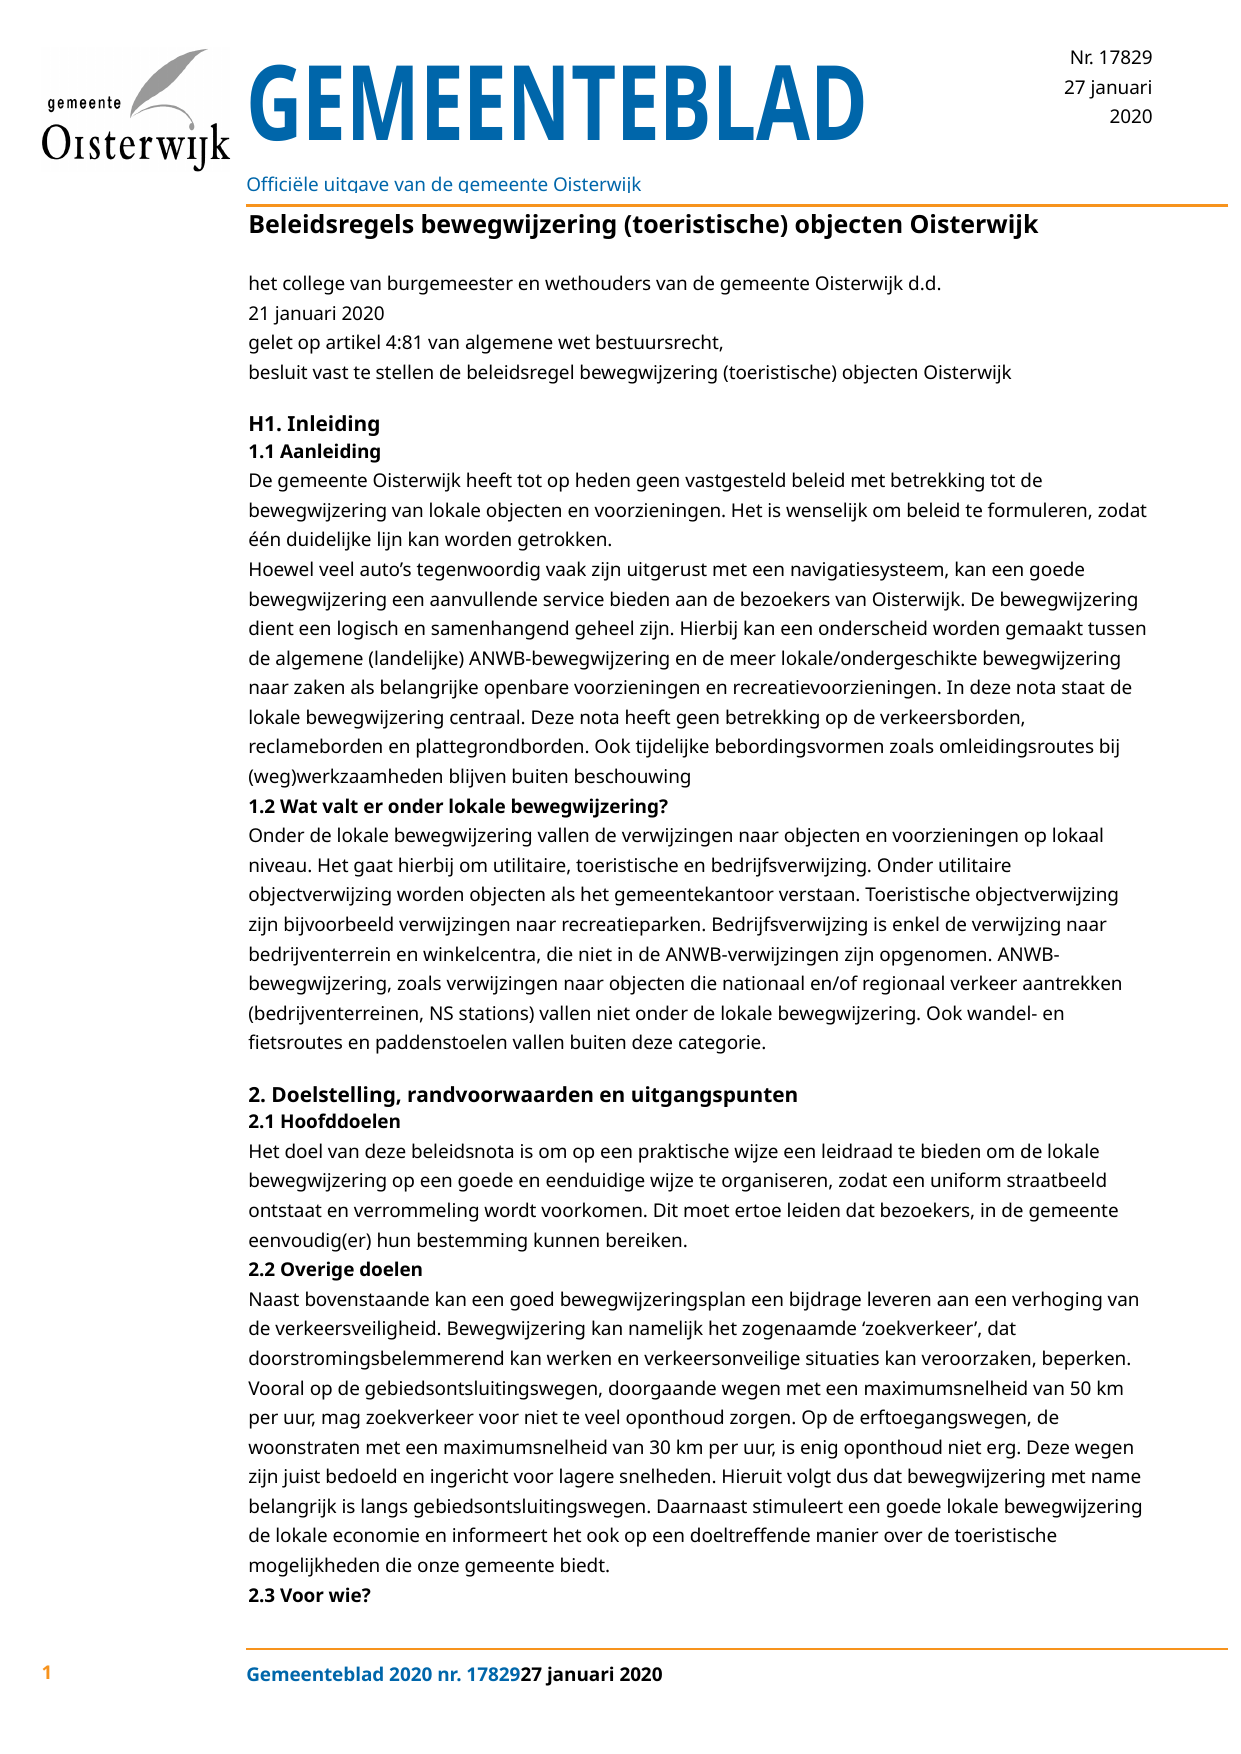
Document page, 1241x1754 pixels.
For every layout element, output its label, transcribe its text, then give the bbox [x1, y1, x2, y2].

text 1.2 Wat valt er onder lokale bewegwijzering? [248, 793, 1152, 819]
text 21 januari 2020 [248, 300, 1152, 326]
text het college van burgemeester en wethouders van de gemeente Oisterwijk d.d. [248, 270, 1152, 296]
text Het doel van deze beleidsnota is om op een praktische wijze een leidraad te bieden om de lokale bewegwijzering op een goede en eenduidige wijze te organiseren, zodat een uniform straatbeeld ontstaat en verrommeling wordt voorkomen. Dit moet ertoe leiden dat bezoekers, in de gemeente eenvoudig(er) hun bestemming kunnen bereiken. [248, 1138, 1152, 1252]
text Naast bovenstaande kan een goed bewegwijzeringsplan een bijdrage leveren aan een verhoging van de verkeersveiligheid. Bewegwijzering kan namelijk het zogenaamde ‘zoekverkeer’, dat doorstromingsbelemmerend kan werken en verkeersonveilige situaties kan veroorzaken, beperken. Vooral op de gebiedsontsluitingswegen, doorgaande wegen met een maximumsnelheid van 50 km per uur, mag zoekverkeer voor niet te veel oponthoud zorgen. Op de erftoegangswegen, de woonstraten met een maximumsnelheid van 30 km per uur, is enig oponthoud niet erg. Deze wegen zijn juist bedoeld en ingericht voor lagere snelheden. Hieruit volgt dus dat bewegwijzering met name belangrijk is langs gebiedsontsluitingswegen. Daarnaast stimuleert een goede lokale bewegwijzering de lokale economie en informeert het ook op een doeltreffende manier over de toeristische mogelijkheden die onze gemeente biedt. [248, 1286, 1152, 1578]
text Beleidsregels bewegwijzering (toeristische) objecten Oisterwijk [248, 207, 1152, 241]
text 2. Doelstelling, randvoorwaarden en uitgangspunten [248, 1080, 1152, 1108]
text H1. Inleiding [248, 409, 1152, 438]
text 2.1 Hoofddoelen [248, 1108, 1152, 1134]
picture [41, 47, 231, 172]
text besluit vast te stellen de beleidsregel bewegwijzering (toeristische) objecten Oisterwijk [248, 359, 1152, 385]
text gelet op artikel 4:81 van algemene wet bestuursrecht, [248, 329, 1152, 355]
text 2.3 Voor wie? [248, 1582, 1152, 1607]
text De gemeente Oisterwijk heeft tot op heden geen vastgesteld beleid met betrekking tot de bewegwijzering van lokale objecten en voorzieningen. Het is wenselijk om beleid te formuleren, zodat één duidelijke lijn kan worden getrokken. [248, 467, 1152, 552]
text 2.2 Overige doelen [248, 1256, 1152, 1282]
text 1.1 Aanleiding [248, 438, 1152, 464]
text Onder de lokale bewegwijzering vallen de verwijzingen naar objecten en voorzieningen op lokaal niveau. Het gaat hierbij om utilitaire, toeristische en bedrijfsverwijzing. Onder utilitaire objectverwijzing worden objecten als het gemeentekantoor verstaan. Toeristische objectverwijzing zijn bijvoorbeeld verwijzingen naar recreatieparken. Bedrijfsverwijzing is enkel de verwijzing naar bedrijventerrein en winkelcentra, die niet in de ANWB-verwijzingen zijn opgenomen. ANWB-bewegwijzering, zoals verwijzingen naar objecten die nationaal en/of regionaal verkeer aantrekken (bedrijventerreinen, NS stations) vallen niet onder de lokale bewegwijzering. Ook wandel- en fietsroutes en paddenstoelen vallen buiten deze categorie. [248, 822, 1152, 1055]
text Hoewel veel auto’s tegenwoordig vaak zijn uitgerust met een navigatiesysteem, kan een goede bewegwijzering een aanvullende service bieden aan de bezoekers van Oisterwijk. De bewegwijzering dient een logisch en samenhangend geheel zijn. Hierbij kan een onderscheid worden gemaakt tussen de algemene (landelijke) ANWB-bewegwijzering en de meer lokale/ondergeschikte bewegwijzering naar zaken als belangrijke openbare voorzieningen en recreatievoorzieningen. In deze nota staat de lokale bewegwijzering centraal. Deze nota heeft geen betrekking op de verkeersborden, reclameborden en plattegrondborden. Ook tijdelijke bebordingsvormen zoals omleidingsroutes bij (weg)werkzaamheden blijven buiten beschouwing [248, 556, 1152, 789]
